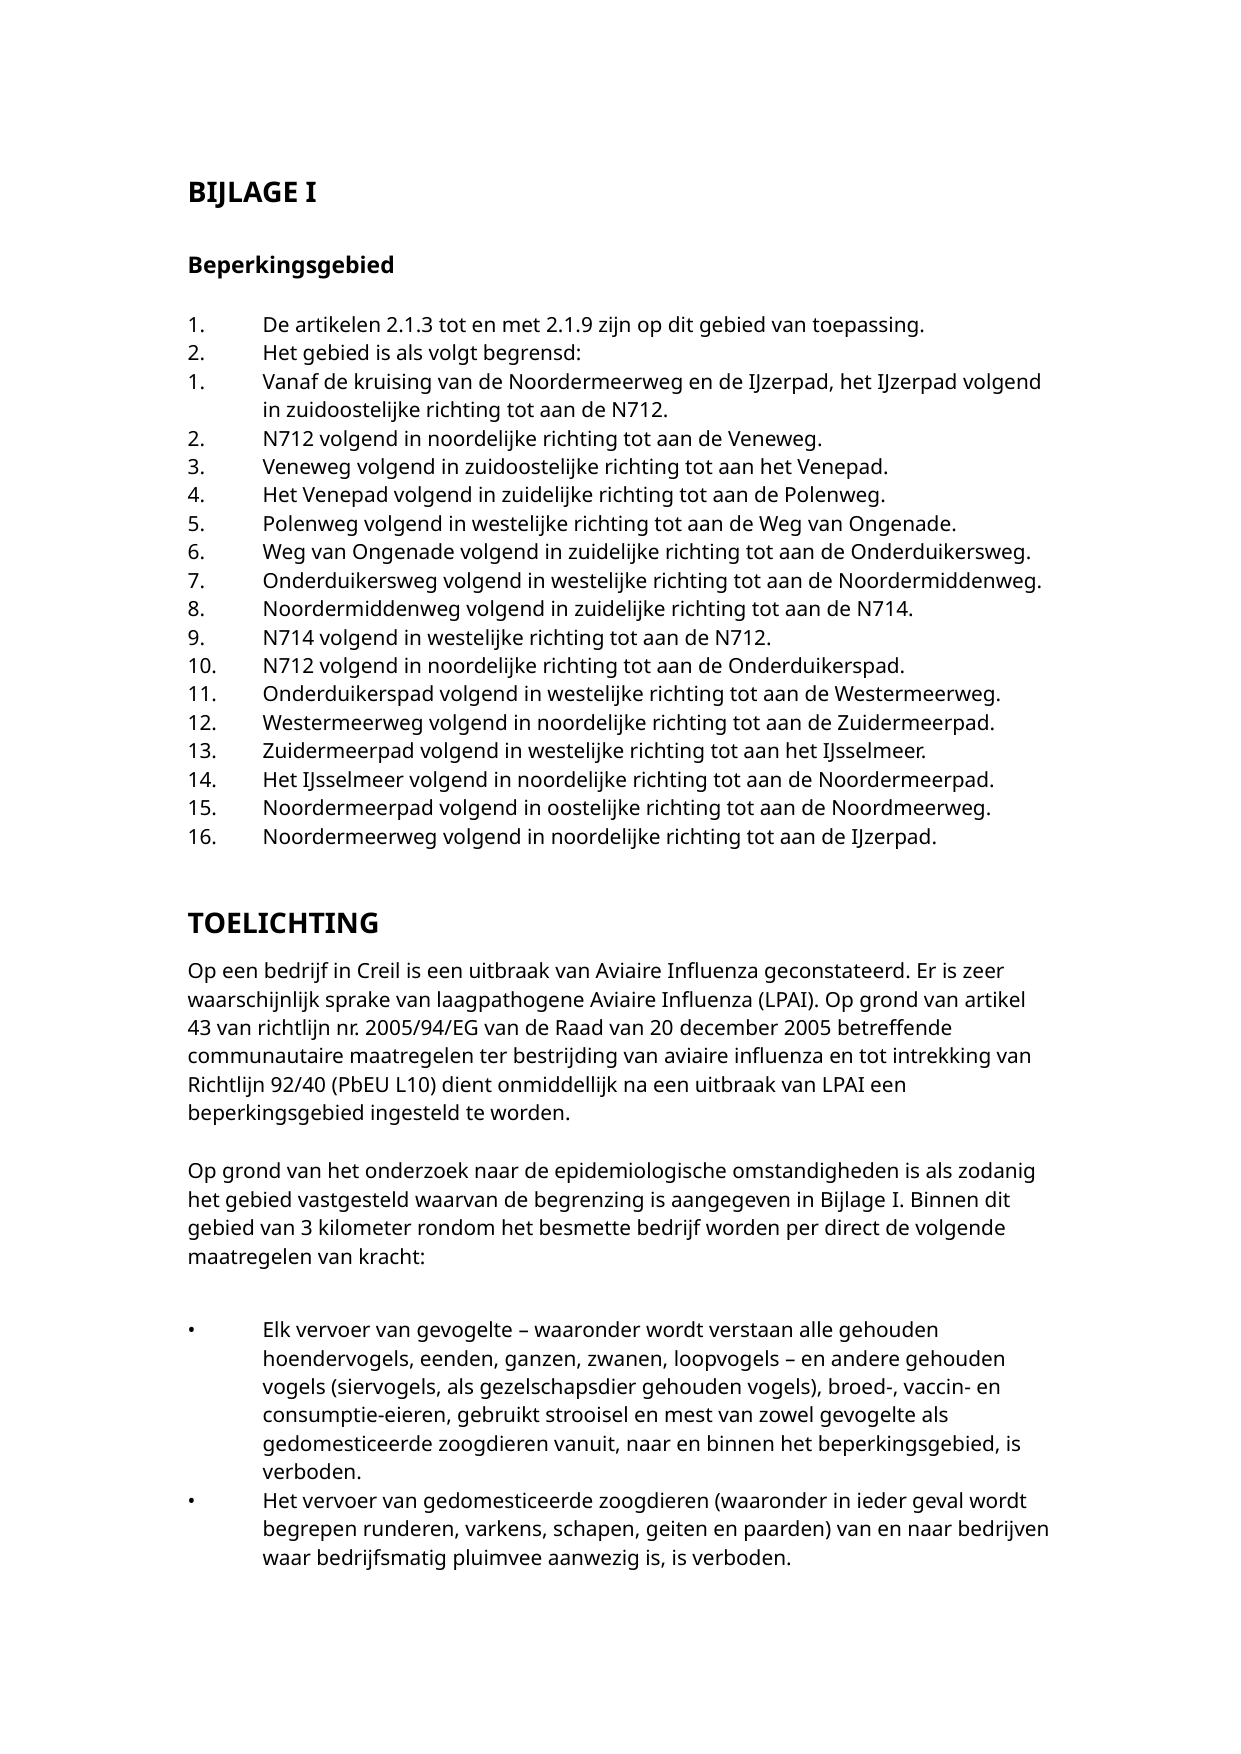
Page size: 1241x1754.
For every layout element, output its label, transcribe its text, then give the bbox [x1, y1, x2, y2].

list Weg van Ongenade volgend in zuidelijke richting tot aan de Onderduikersweg. [187, 537, 1053, 566]
list Vanaf de kruising van de Noordermeerweg en de IJzerpad, het IJzerpad volgend in zuidoostelijke richting tot aan de N712. [187, 367, 1053, 424]
list Noordermiddenweg volgend in zuidelijke richting tot aan de N714. [187, 594, 1053, 623]
list Noordermeerweg volgend in noordelijke richting tot aan de IJzerpad. [187, 822, 1053, 850]
subtitle BIJLAGE I [187, 172, 1053, 211]
list Het Venepad volgend in zuidelijke richting tot aan de Polenweg. [187, 481, 1053, 509]
list Onderduikersweg volgend in westelijke richting tot aan de Noordermiddenweg. [187, 566, 1053, 594]
subtitle TOELICHTING [187, 903, 1053, 941]
list Zuidermeerpad volgend in westelijke richting tot aan het IJsselmeer. [187, 736, 1053, 765]
text Op een bedrijf in Creil is een uitbraak van Aviaire Influenza geconstateerd. Er is zeer waarschijnlijk sprake van laagpathogene Aviaire Influenza (LPAI). Op grond van artikel 43 van richtlijn nr. 2005/94/EG van de Raad van 20 december 2005 betreffende communautaire maatregelen ter bestrijding van aviaire influenza en tot intrekking van Richtlijn 92/40 (PbEU L10) dient onmiddellijk na een uitbraak van LPAI een beperkingsgebied ingesteld te worden. [187, 956, 1053, 1127]
list Noordermeerpad volgend in oostelijke richting tot aan de Noordmeerweg. [187, 793, 1053, 822]
list Het gebied is als volgt begrensd: [187, 338, 1053, 367]
list Het IJsselmeer volgend in noordelijke richting tot aan de Noordermeerpad. [187, 765, 1053, 793]
list Polenweg volgend in westelijke richting tot aan de Weg van Ongenade. [187, 509, 1053, 537]
list N714 volgend in westelijke richting tot aan de N712. [187, 623, 1053, 651]
list N712 volgend in noordelijke richting tot aan de Onderduikerspad. [187, 651, 1053, 679]
list Westermeerweg volgend in noordelijke richting tot aan de Zuidermeerpad. [187, 708, 1053, 736]
list Veneweg volgend in zuidoostelijke richting tot aan het Venepad. [187, 452, 1053, 481]
list Het vervoer van gedomesticeerde zoogdieren (waaronder in ieder geval wordt begrepen runderen, varkens, schapen, geiten en paarden) van en naar bedrijven waar bedrijfsmatig pluimvee aanwezig is, is verboden. [187, 1486, 1053, 1571]
list De artikelen 2.1.3 tot en met 2.1.9 zijn op dit gebied van toepassing. [187, 310, 1053, 338]
list N712 volgend in noordelijke richting tot aan de Veneweg. [187, 424, 1053, 452]
list Onderduikerspad volgend in westelijke richting tot aan de Westermeerweg. [187, 679, 1053, 708]
list Elk vervoer van gevogelte – waaronder wordt verstaan alle gehouden hoendervogels, eenden, ganzen, zwanen, loopvogels – en andere gehouden vogels (siervogels, als gezelschapsdier gehouden vogels), broed-, vaccin- en consumptie-eieren, gebruikt strooisel en mest van zowel gevogelte als gedomesticeerde zoogdieren vanuit, naar en binnen het beperkingsgebied, is verboden. [187, 1315, 1053, 1486]
subtitle Beperkingsgebied [187, 249, 1053, 280]
text Op grond van het onderzoek naar de epidemiologische omstandigheden is als zodanig het gebied vastgesteld waarvan de begrenzing is aangegeven in Bijlage I. Binnen dit gebied van 3 kilometer rondom het besmette bedrijf worden per direct de volgende maatregelen van kracht: [187, 1156, 1053, 1270]
